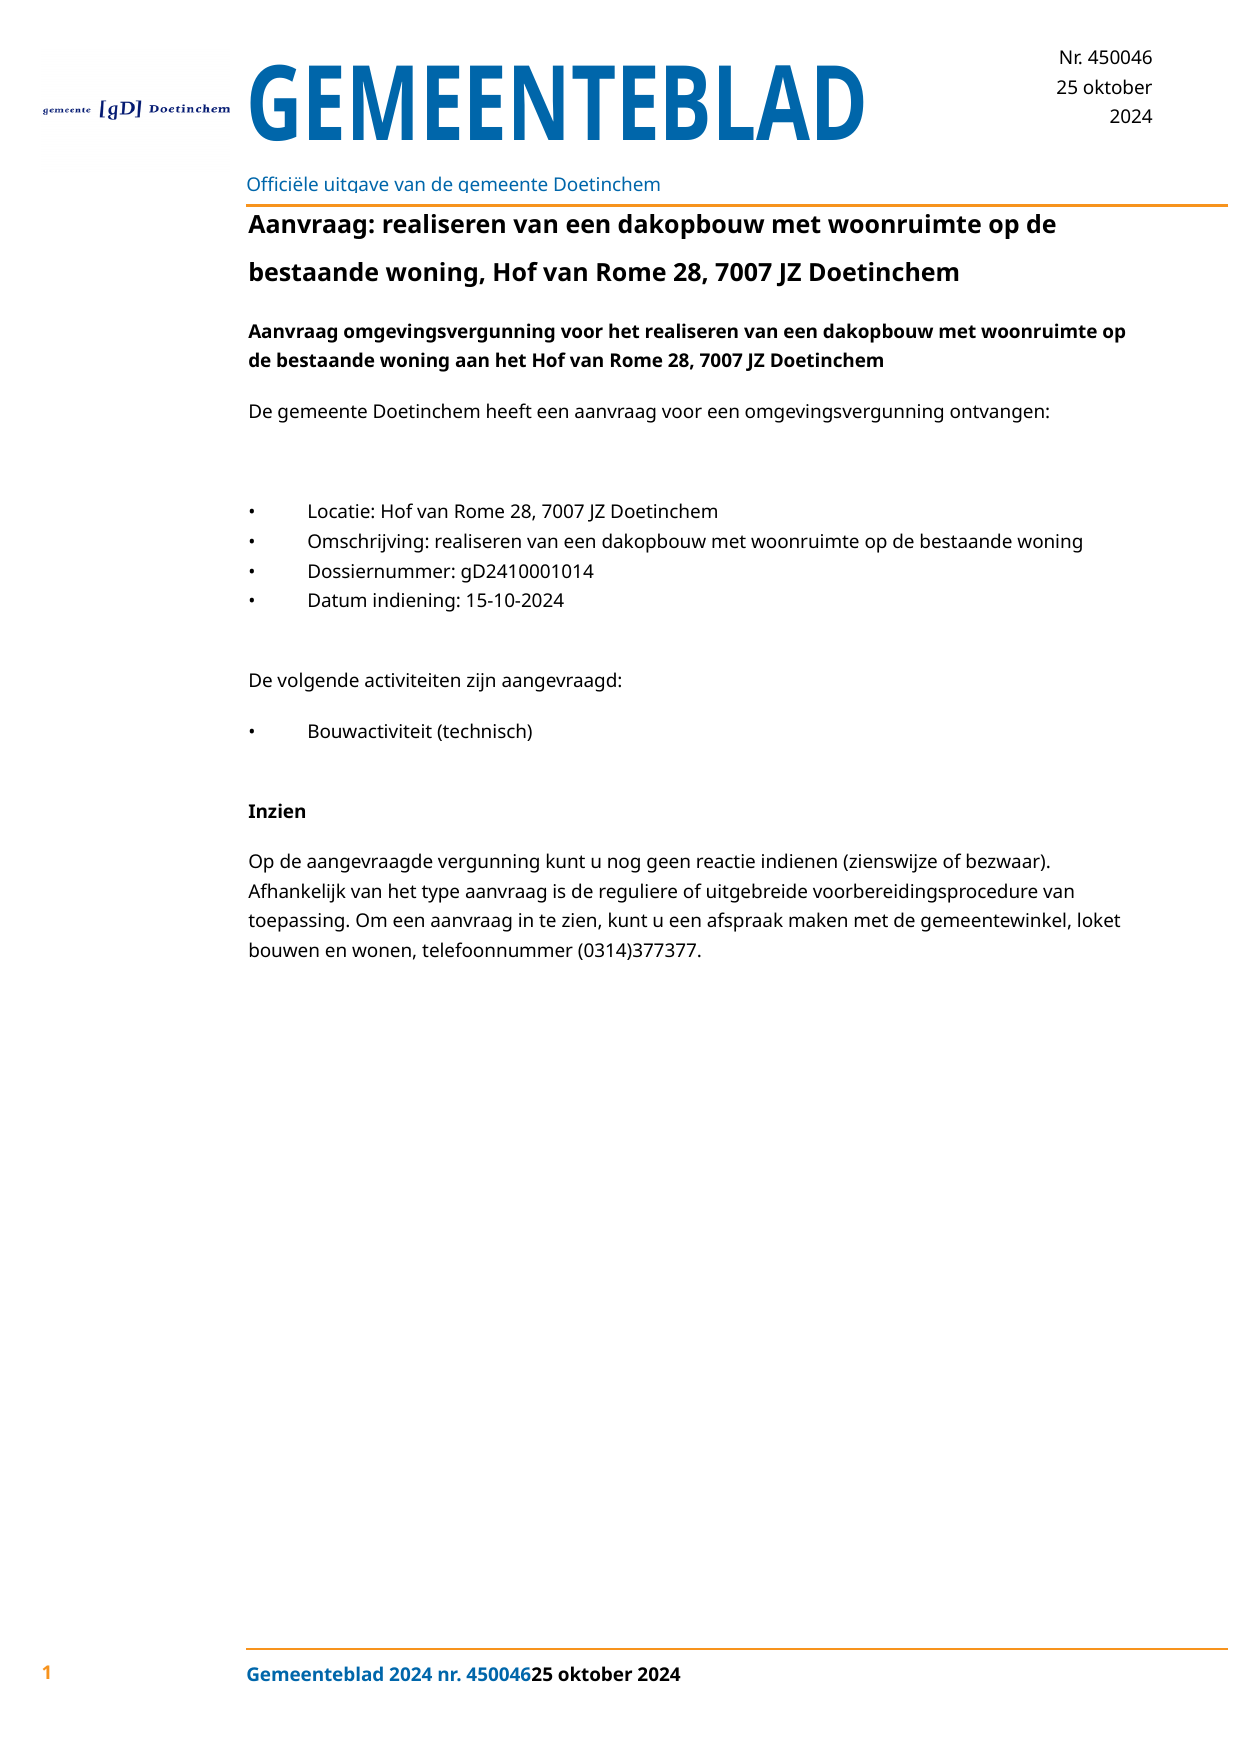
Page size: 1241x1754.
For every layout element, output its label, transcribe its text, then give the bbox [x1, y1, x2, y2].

text Aanvraag omgevingsvergunning voor het realiseren van een dakopbouw met woonruimte op de bestaande woning aan het Hof van Rome 28, 7007 JZ Doetinchem [248, 318, 1152, 373]
text Aanvraag: realiseren van een dakopbouw met woonruimte op de bestaande woning, Hof van Rome 28, 7007 JZ Doetinchem [248, 207, 1152, 288]
text De volgende activiteiten zijn aangevraagd: [248, 667, 1152, 693]
list Omschrijving: realiseren van een dakopbouw met woonruimte op de bestaande woning [248, 528, 1152, 554]
list Dossiernummer: gD2410001014 [248, 558, 1152, 584]
text Inzien [248, 798, 1152, 824]
list Bouwactiviteit (technisch) [248, 718, 1152, 744]
text Op de aangevraagde vergunning kunt u nog geen reactie indienen (zienswijze of bezwaar). Afhankelijk van het type aanvraag is de reguliere of uitgebreide voorbereidingsprocedure van toepassing. Om een aanvraag in te zien, kunt u een afspraak maken met de gemeentewinkel, loket bouwen en wonen, telefoonnummer (0314)377377. [248, 848, 1152, 963]
text De gemeente Doetinchem heeft een aanvraag voor een omgevingsvergunning ontvangen: [248, 398, 1152, 424]
picture [41, 47, 231, 172]
list Datum indiening: 15-10-2024 [248, 587, 1152, 613]
list Locatie: Hof van Rome 28, 7007 JZ Doetinchem [248, 499, 1152, 524]
